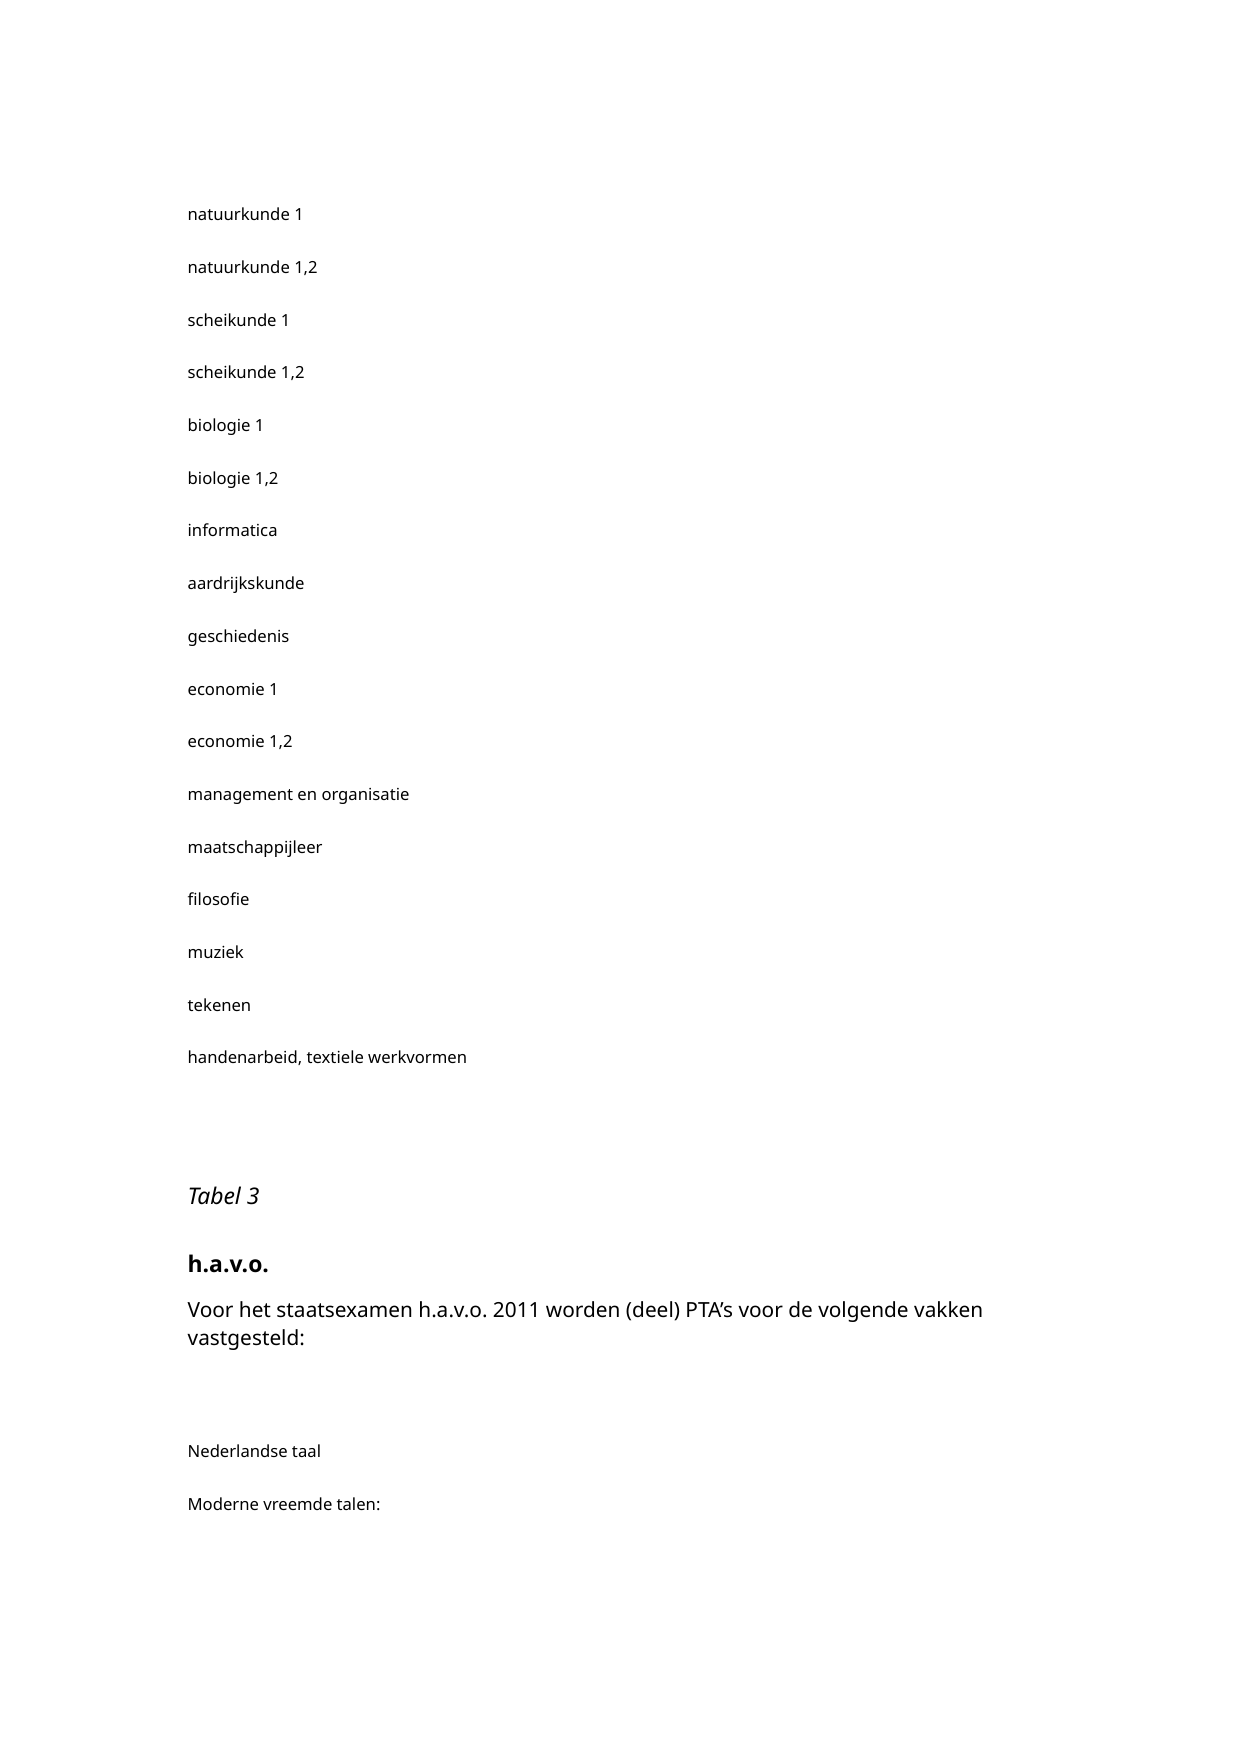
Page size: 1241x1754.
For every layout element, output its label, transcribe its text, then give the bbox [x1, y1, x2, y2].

table_cell filosofie [188, 888, 1053, 941]
text Voor het staatsexamen h.a.v.o. 2011 worden (deel) PTA’s voor de volgende vakken vastgesteld: [187, 1295, 1053, 1352]
table_cell maatschappijleer [188, 835, 1053, 888]
subtitle h.a.v.o. [187, 1248, 1053, 1280]
table_header Nederlandse taal [188, 1440, 1053, 1492]
table_cell economie 1,2 [188, 730, 1053, 782]
table_cell natuurkunde 1,2 [188, 255, 1053, 308]
table_cell tekenen [188, 993, 1053, 1046]
table_cell muziek [188, 941, 1053, 993]
table_cell biologie 1,2 [188, 466, 1053, 519]
table_cell geschiedenis [188, 624, 1053, 677]
table_cell aardrijkskunde [188, 572, 1053, 624]
table_cell scheikunde 1 [188, 308, 1053, 361]
table_cell biologie 1 [188, 414, 1053, 466]
table_cell Moderne vreemde talen: [188, 1492, 1053, 1545]
table_cell management en organisatie [188, 783, 1053, 835]
table_cell natuurkunde 1 [188, 203, 1053, 255]
table_cell informatica [188, 519, 1053, 572]
table_cell handenarbeid, textiele werkvormen [188, 1046, 1053, 1099]
table_cell [188, 150, 1053, 203]
table_cell scheikunde 1,2 [188, 361, 1053, 413]
table_cell economie 1 [188, 677, 1053, 730]
subtitle Tabel 3 [187, 1180, 1053, 1211]
